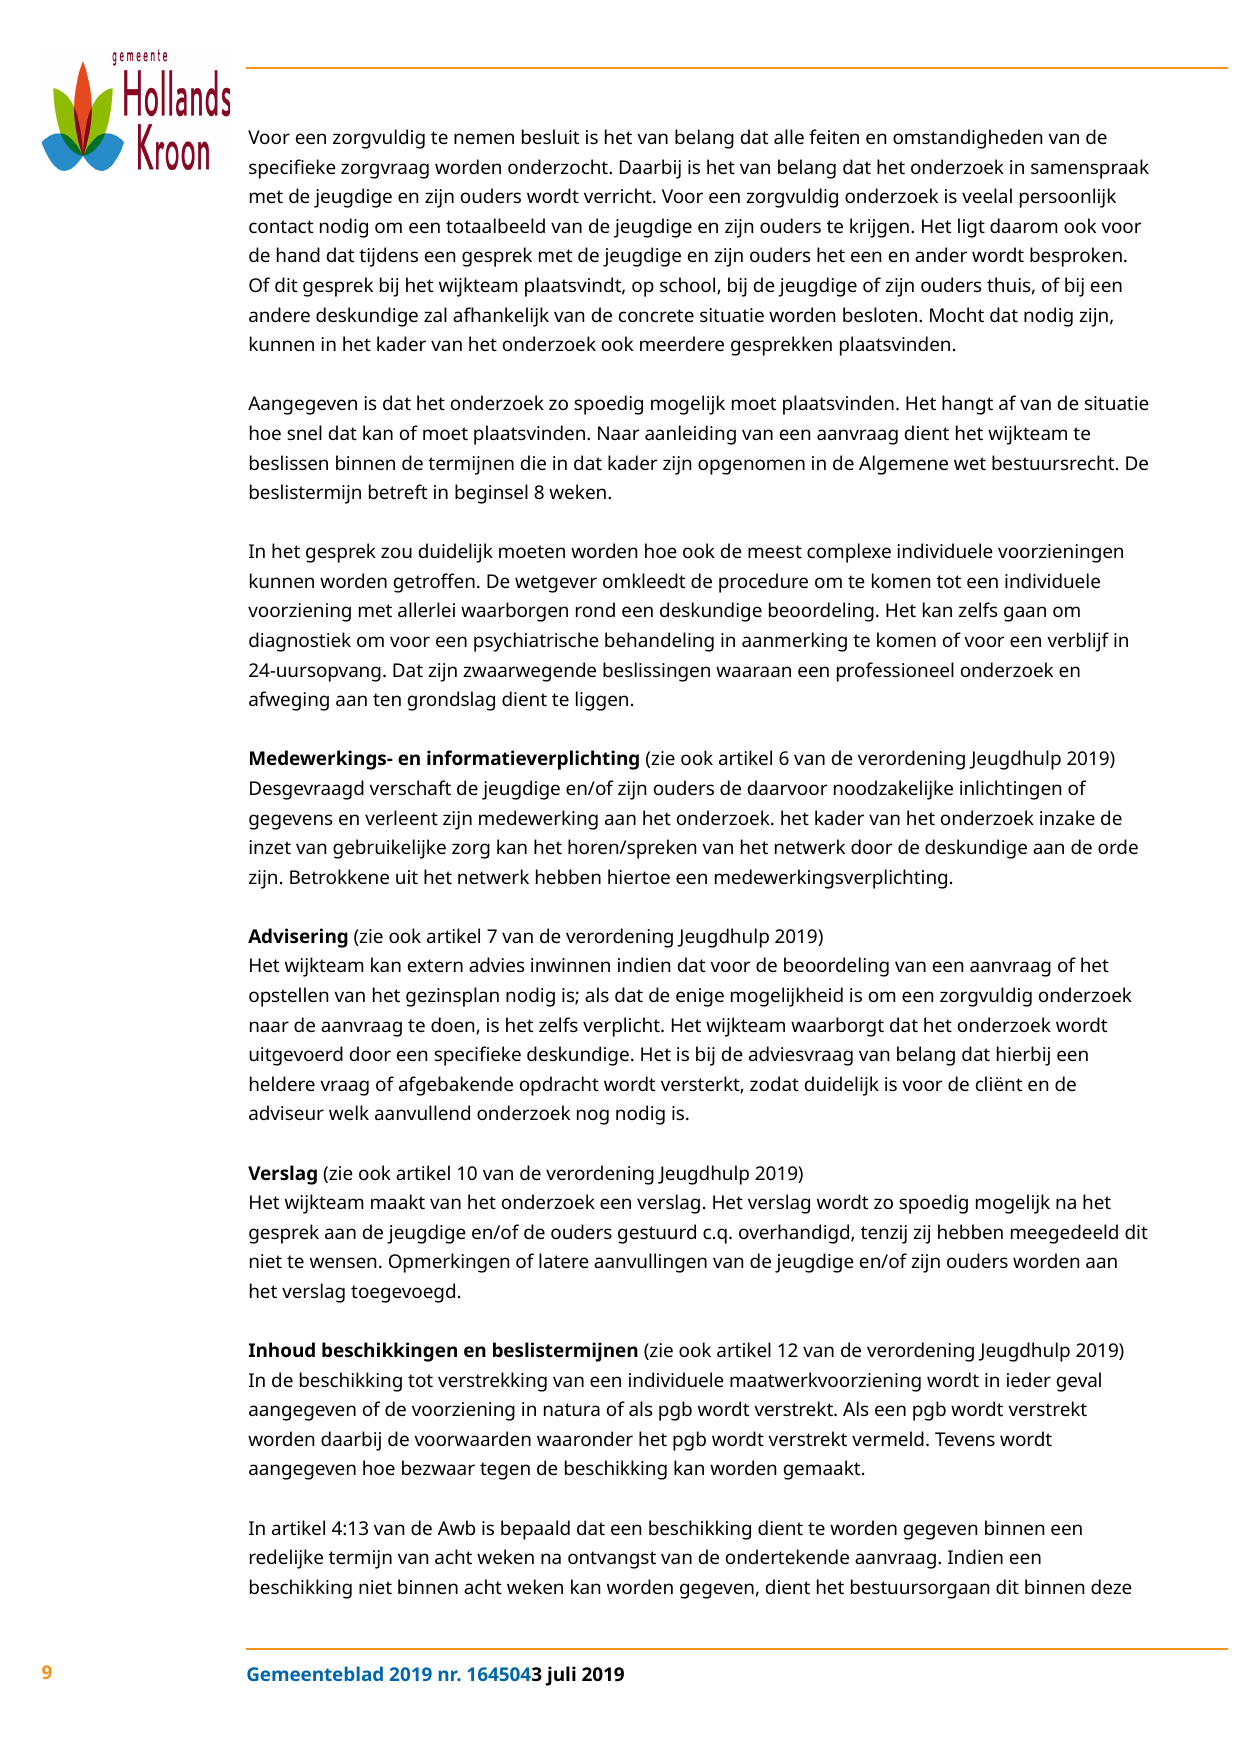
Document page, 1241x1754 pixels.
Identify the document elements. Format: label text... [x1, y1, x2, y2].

text In artikel 4:13 van de Awb is bepaald dat een beschikking dient te worden gegeven binnen een redelijke termijn van acht weken na ontvangst van de ondertekende aanvraag. Indien een beschikking niet binnen acht weken kan worden gegeven, dient het bestuursorgaan dit binnen deze [248, 1515, 1152, 1600]
text Het wijkteam kan extern advies inwinnen indien dat voor de beoordeling van een aanvraag of het opstellen van het gezinsplan nodig is; als dat de enige mogelijkheid is om een zorgvuldig onderzoek naar de aanvraag te doen, is het zelfs verplicht. Het wijkteam waarborgt dat het onderzoek wordt uitgevoerd door een specifieke deskundige. Het is bij de adviesvraag van belang dat hierbij een heldere vraag of afgebakende opdracht wordt versterkt, zodat duidelijk is voor de cliënt en de adviseur welk aanvullend onderzoek nog nodig is. [248, 953, 1152, 1126]
text Desgevraagd verschaft de jeugdige en/of zijn ouders de daarvoor noodzakelijke inlichtingen of gegevens en verleent zijn medewerking aan het onderzoek. het kader van het onderzoek inzake de inzet van gebruikelijke zorg kan het horen/spreken van het netwerk door de deskundige aan de orde zijn. Betrokkene uit het netwerk hebben hiertoe een medewerkingsverplichting. [248, 775, 1152, 890]
text Inhoud beschikkingen en beslistermijnen (zie ook artikel 12 van de verordening Jeugdhulp 2019) [248, 1337, 1152, 1363]
text Voor een zorgvuldig te nemen besluit is het van belang dat alle feiten en omstandigheden van de specifieke zorgvraag worden onderzocht. Daarbij is het van belang dat het onderzoek in samenspraak met de jeugdige en zijn ouders wordt verricht. Voor een zorgvuldig onderzoek is veelal persoonlijk contact nodig om een totaalbeeld van de jeugdige en zijn ouders te krijgen. Het ligt daarom ook voor de hand dat tijdens een gesprek met de jeugdige en zijn ouders het een en ander wordt besproken. Of dit gesprek bij het wijkteam plaatsvindt, op school, bij de jeugdige of zijn ouders thuis, of bij een andere deskundige zal afhankelijk van de concrete situatie worden besloten. Mocht dat nodig zijn, kunnen in het kader van het onderzoek ook meerdere gesprekken plaatsvinden. [248, 124, 1152, 357]
text Advisering (zie ook artikel 7 van de verordening Jeugdhulp 2019) [248, 923, 1152, 949]
text Verslag (zie ook artikel 10 van de verordening Jeugdhulp 2019) [248, 1160, 1152, 1186]
text Medewerkings- en informatieverplichting (zie ook artikel 6 van de verordening Jeugdhulp 2019) [248, 746, 1152, 771]
picture [41, 47, 231, 172]
text In de beschikking tot verstrekking van een individuele maatwerkvoorziening wordt in ieder geval aangegeven of de voorziening in natura of als pgb wordt verstrekt. Als een pgb wordt verstrekt worden daarbij de voorwaarden waaronder het pgb wordt verstrekt vermeld. Tevens wordt aangegeven hoe bezwaar tegen de beschikking kan worden gemaakt. [248, 1367, 1152, 1481]
text Aangegeven is dat het onderzoek zo spoedig mogelijk moet plaatsvinden. Het hangt af van de situatie hoe snel dat kan of moet plaatsvinden. Naar aanleiding van een aanvraag dient het wijkteam te beslissen binnen de termijnen die in dat kader zijn opgenomen in de Algemene wet bestuursrecht. De beslistermijn betreft in beginsel 8 weken. [248, 391, 1152, 505]
text Het wijkteam maakt van het onderzoek een verslag. Het verslag wordt zo spoedig mogelijk na het gesprek aan de jeugdige en/of de ouders gestuurd c.q. overhandigd, tenzij zij hebben meegedeeld dit niet te wensen. Opmerkingen of latere aanvullingen van de jeugdige en/of zijn ouders worden aan het verslag toegevoegd. [248, 1189, 1152, 1304]
text In het gesprek zou duidelijk moeten worden hoe ook de meest complexe individuele voorzieningen kunnen worden getroffen. De wetgever omkleedt de procedure om te komen tot een individuele voorziening met allerlei waarborgen rond een deskundige beoordeling. Het kan zelfs gaan om diagnostiek om voor een psychiatrische behandeling in aanmerking te komen of voor een verblijf in 24-uursopvang. Dat zijn zwaarwegende beslissingen waaraan een professioneel onderzoek en afweging aan ten grondslag dient te liggen. [248, 538, 1152, 712]
